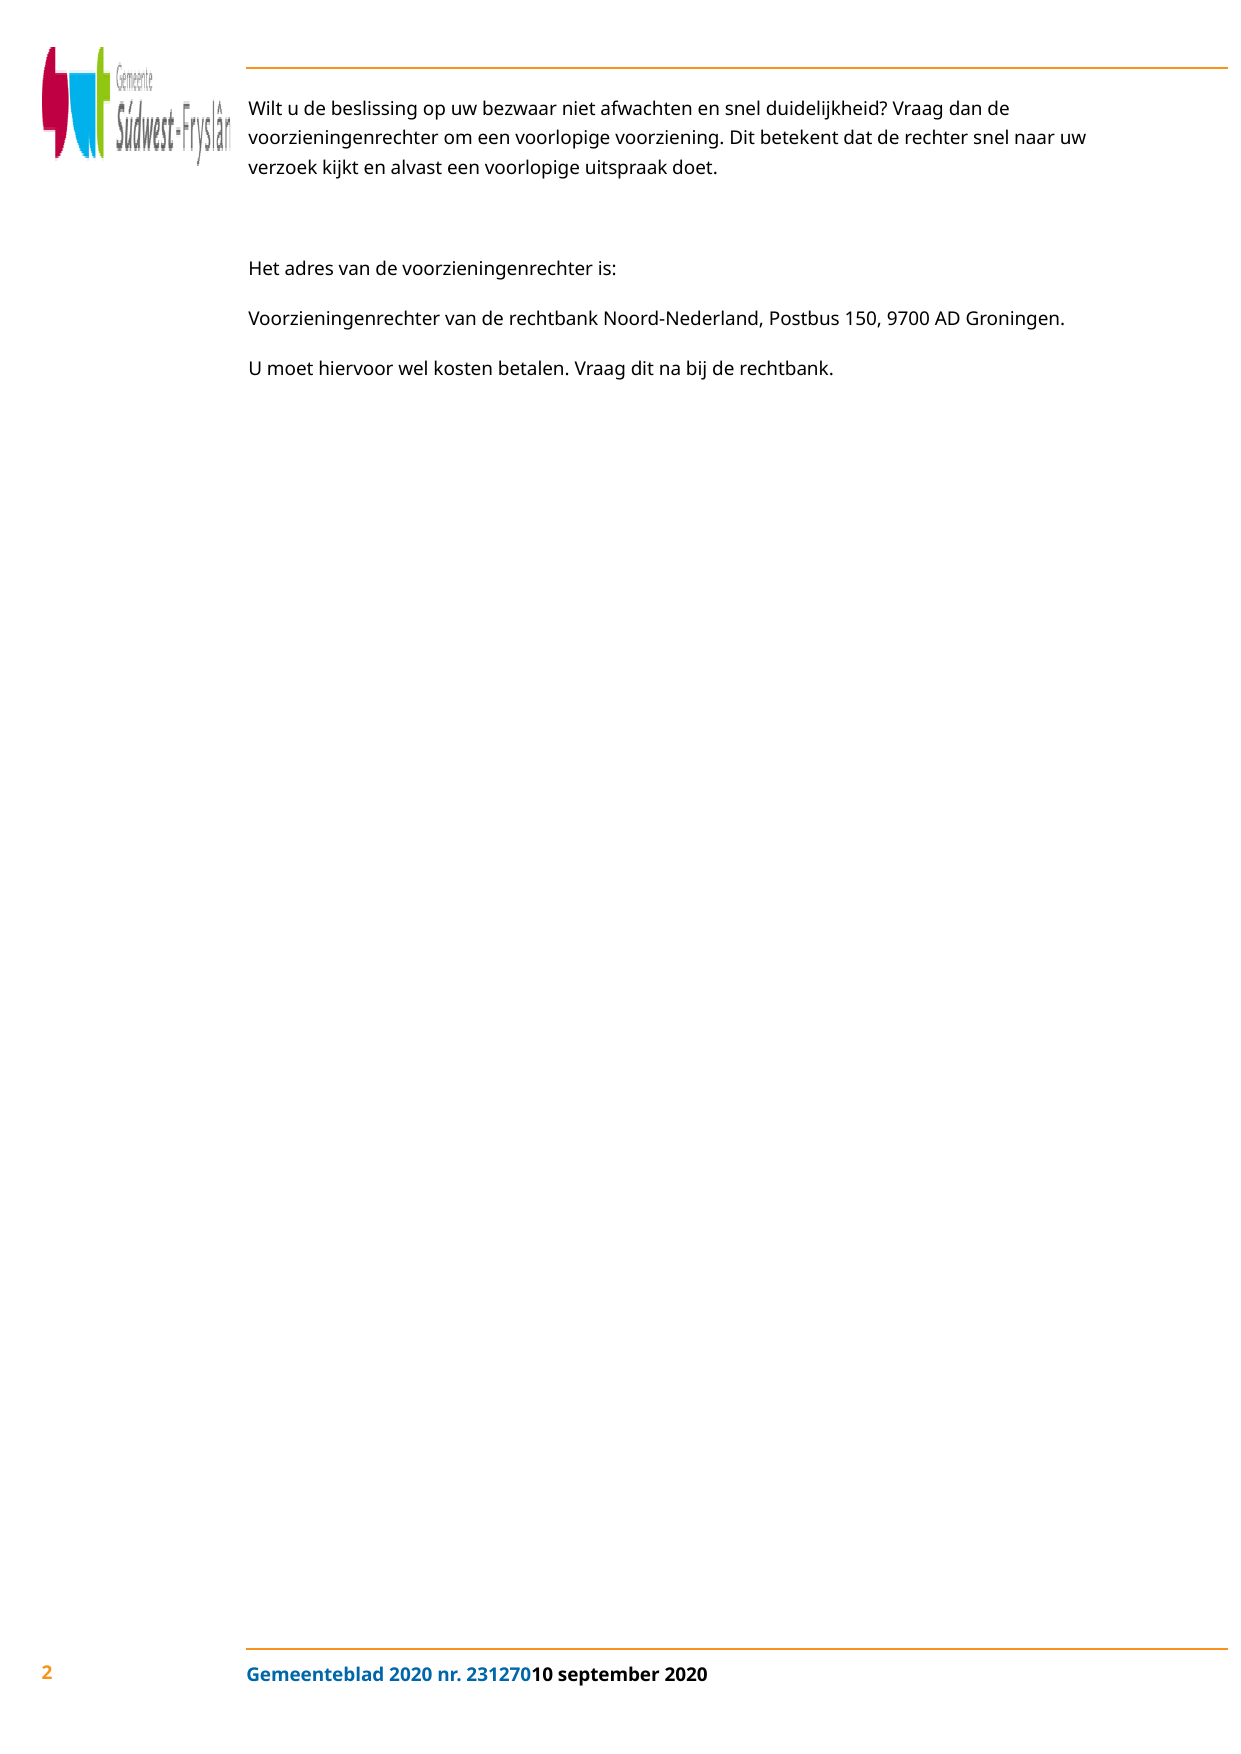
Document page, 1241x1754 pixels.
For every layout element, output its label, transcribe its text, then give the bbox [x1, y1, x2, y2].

picture [41, 47, 231, 172]
text Wilt u de beslissing op uw bezwaar niet afwachten en snel duidelijkheid? Vraag dan de voorzieningenrechter om een voorlopige voorziening. Dit betekent dat de rechter snel naar uw verzoek kijkt en alvast een voorlopige uitspraak doet. [248, 95, 1152, 180]
text Voorzieningenrechter van de rechtbank Noord-Nederland, Postbus 150, 9700 AD Groningen. [248, 305, 1152, 331]
text U moet hiervoor wel kosten betalen. Vraag dit na bij de rechtbank. [248, 356, 1152, 381]
text Het adres van de voorzieningenrechter is: [248, 255, 1152, 281]
